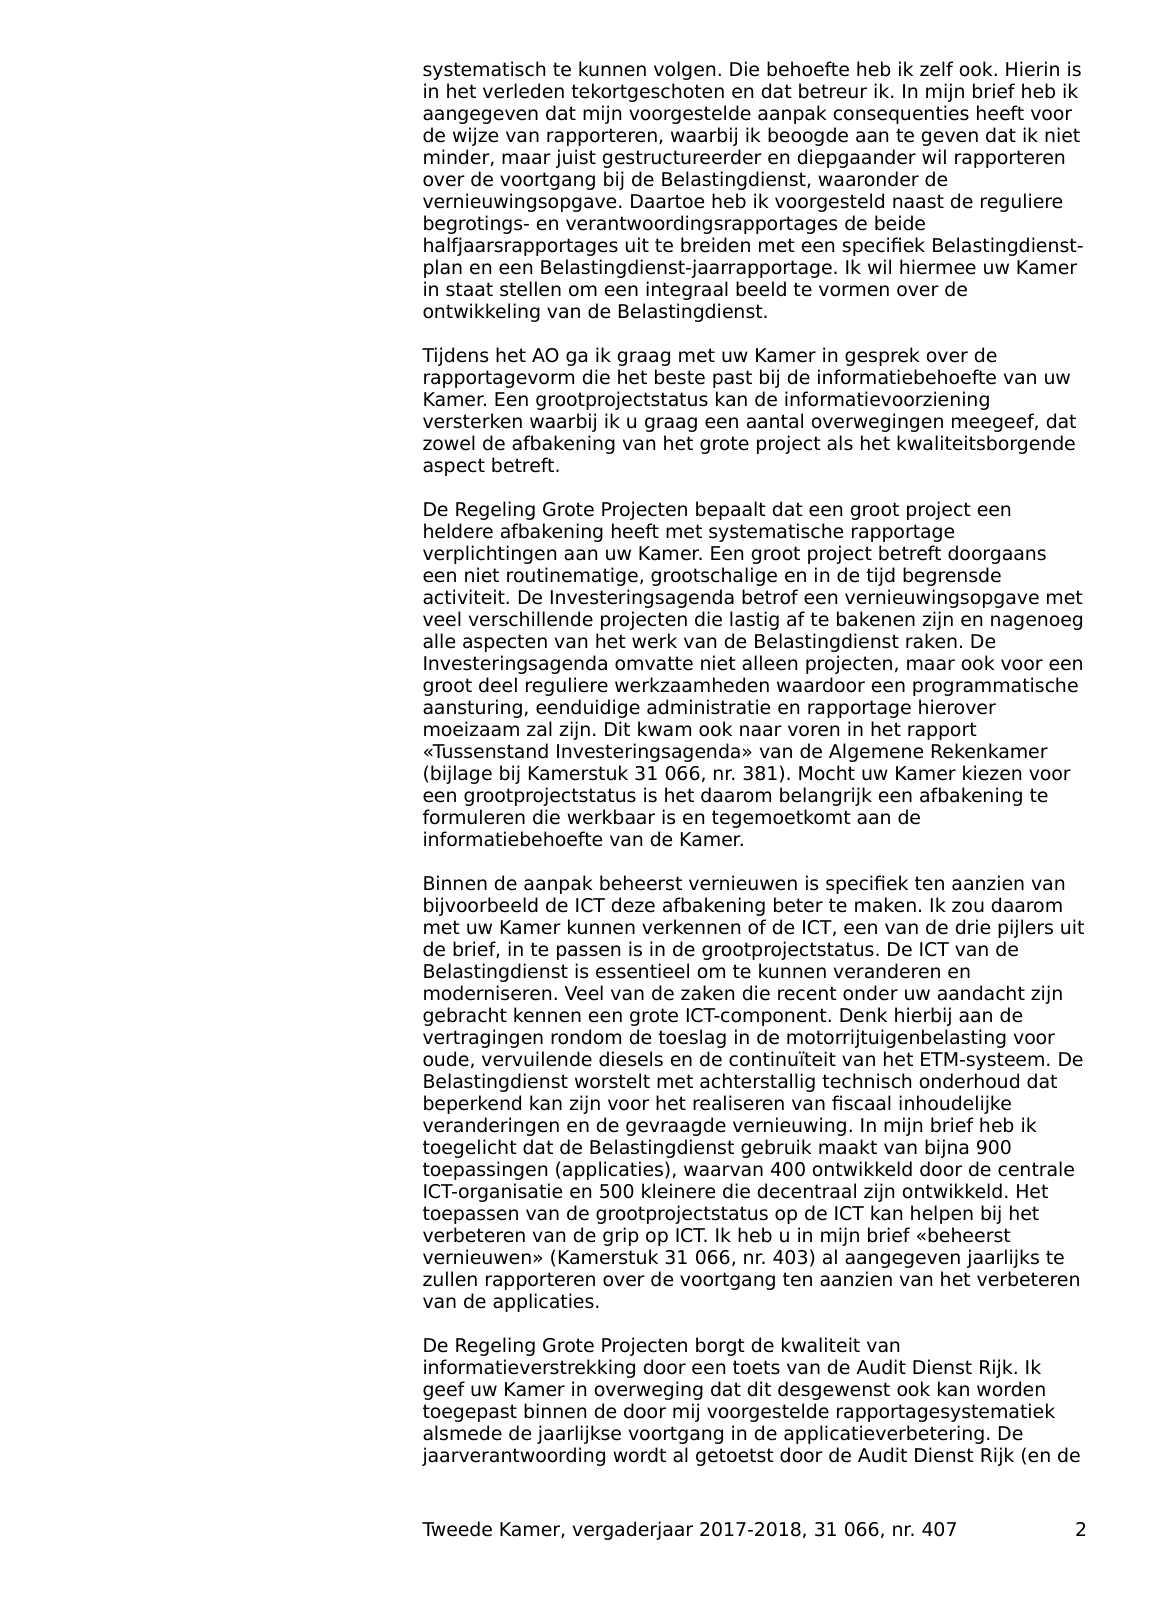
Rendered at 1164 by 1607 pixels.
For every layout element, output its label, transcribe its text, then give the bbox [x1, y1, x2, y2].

text Binnen de aanpak beheerst vernieuwen is specifiek ten aanzien van bijvoorbeeld de ICT deze afbakening beter te maken. Ik zou daarom met uw Kamer kunnen verkennen of de ICT, een van de drie pijlers uit de brief, in te passen is in de grootprojectstatus. De ICT van de Belastingdienst is essentieel om te kunnen veranderen en moderniseren. Veel van de zaken die recent onder uw aandacht zijn gebracht kennen een grote ICT-component. Denk hierbij aan de vertragingen rondom de toeslag in de motorrijtuigenbelasting voor oude, vervuilende diesels en de continuïteit van het ETM-systeem. De Belastingdienst worstelt met achterstallig technisch onderhoud dat beperkend kan zijn voor het realiseren van fiscaal inhoudelijke veranderingen en de gevraagde vernieuwing. In mijn brief heb ik toegelicht dat de Belastingdienst gebruik maakt van bijna 900 toepassingen (applicaties), waarvan 400 ontwikkeld door de centrale ICT-organisatie en 500 kleinere die decentraal zijn ontwikkeld. Het toepassen van de grootprojectstatus op de ICT kan helpen bij het verbeteren van de grip op ICT. Ik heb u in mijn brief «beheerst vernieuwen» (Kamerstuk 31 066, nr. 403) al aangegeven jaarlijks te zullen rapporteren over de voortgang ten aanzien van het verbeteren van de applicaties. [422, 873, 1087, 1312]
text Tijdens het AO ga ik graag met uw Kamer in gesprek over de rapportagevorm die het beste past bij de informatiebehoefte van uw Kamer. Een grootprojectstatus kan de informatievoorziening versterken waarbij ik u graag een aantal overwegingen meegeef, dat zowel de afbakening van het grote project als het kwaliteitsborgende aspect betreft. [422, 345, 1087, 477]
text De Regeling Grote Projecten bepaalt dat een groot project een heldere afbakening heeft met systematische rapportage verplichtingen aan uw Kamer. Een groot project betreft doorgaans een niet routinematige, grootschalige en in de tijd begrensde activiteit. De Investeringsagenda betrof een vernieuwingsopgave met veel verschillende projecten die lastig af te bakenen zijn en nagenoeg alle aspecten van het werk van de Belastingdienst raken. De Investeringsagenda omvatte niet alleen projecten, maar ook voor een groot deel reguliere werkzaamheden waardoor een programmatische aansturing, eenduidige administratie en rapportage hierover moeizaam zal zijn. Dit kwam ook naar voren in het rapport «Tussenstand Investeringsagenda» van de Algemene Rekenkamer (bijlage bij Kamerstuk 31 066, nr. 381). Mocht uw Kamer kiezen voor een grootprojectstatus is het daarom belangrijk een afbakening te formuleren die werkbaar is en tegemoetkomt aan de informatiebehoefte van de Kamer. [422, 499, 1087, 851]
text De Regeling Grote Projecten borgt de kwaliteit van informatieverstrekking door een toets van de Audit Dienst Rijk. Ik geef uw Kamer in overweging dat dit desgewenst ook kan worden toegepast binnen de door mij voorgestelde rapportagesystematiek alsmede de jaarlijkse voortgang in de applicatieverbetering. De jaarverantwoording wordt al getoetst door de Audit Dienst Rijk (en de [422, 1335, 1087, 1467]
text systematisch te kunnen volgen. Die behoefte heb ik zelf ook. Hierin is in het verleden tekortgeschoten en dat betreur ik. In mijn brief heb ik aangegeven dat mijn voorgestelde aanpak consequenties heeft voor de wijze van rapporteren, waarbij ik beoogde aan te geven dat ik niet minder, maar juist gestructureerder en diepgaander wil rapporteren over de voortgang bij de Belastingdienst, waaronder de vernieuwingsopgave. Daartoe heb ik voorgesteld naast de reguliere begrotings- en verantwoordingsrapportages de beide halfjaarsrapportages uit te breiden met een specifiek Belastingdienst-plan en een Belastingdienst-jaarrapportage. Ik wil hiermee uw Kamer in staat stellen om een integraal beeld te vormen over de ontwikkeling van de Belastingdienst. [422, 59, 1087, 323]
